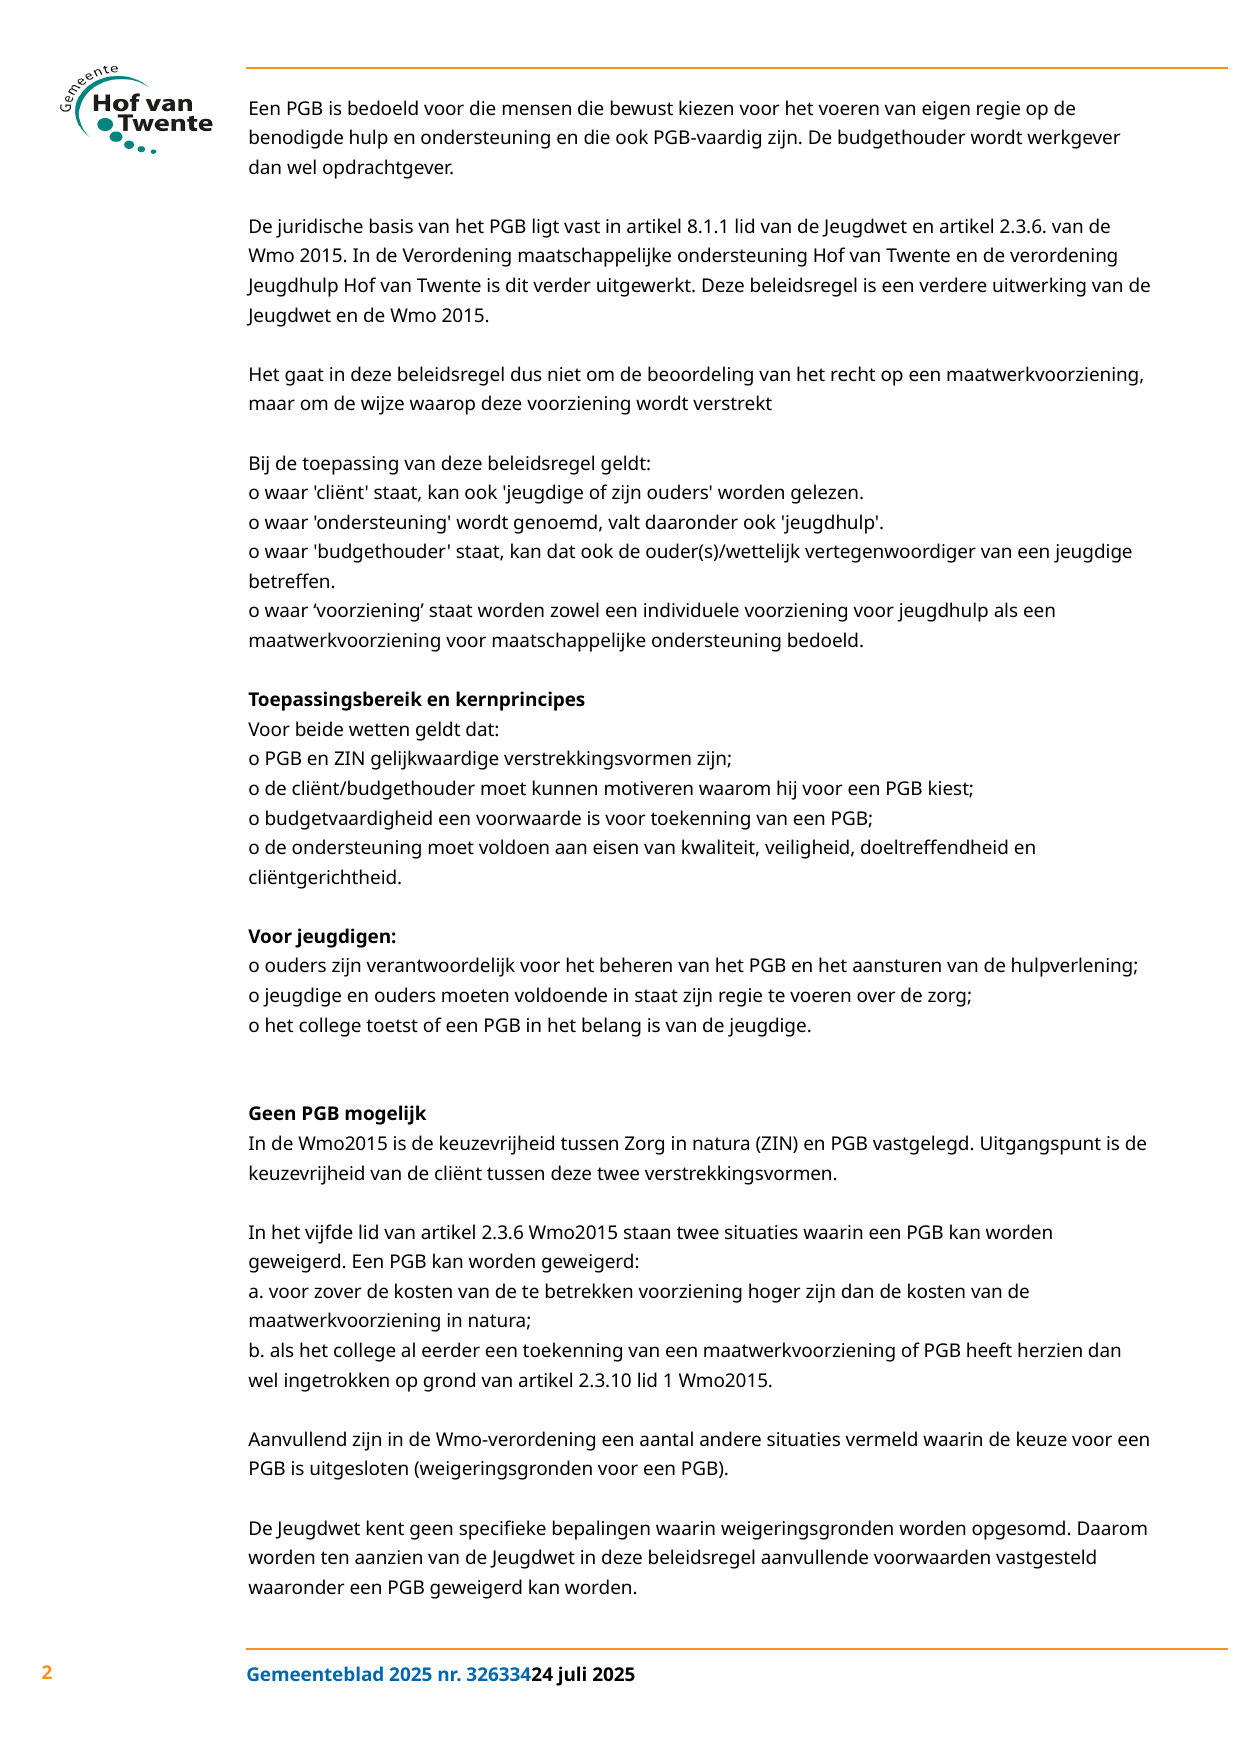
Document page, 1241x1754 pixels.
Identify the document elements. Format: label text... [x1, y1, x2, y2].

text Toepassingsbereik en kernprincipes [248, 686, 1152, 712]
text o waar 'ondersteuning' wordt genoemd, valt daaronder ook 'jeugdhulp'. [248, 509, 1152, 535]
text o ouders zijn verantwoordelijk voor het beheren van het PGB en het aansturen van de hulpverlening; [248, 953, 1152, 978]
text o waar 'budgethouder' staat, kan dat ook de ouder(s)/wettelijk vertegenwoordiger van een jeugdige betreffen. [248, 538, 1152, 594]
text Aanvullend zijn in de Wmo-verordening een aantal andere situaties vermeld waarin de keuze voor een PGB is uitgesloten (weigeringsgronden voor een PGB). [248, 1426, 1152, 1481]
text a. voor zover de kosten van de te betrekken voorziening hoger zijn dan de kosten van de maatwerkvoorziening in natura; [248, 1278, 1152, 1333]
picture [41, 47, 231, 172]
text Een PGB is bedoeld voor die mensen die bewust kiezen voor het voeren van eigen regie op de benodigde hulp en ondersteuning en die ook PGB-vaardig zijn. De budgethouder wordt werkgever dan wel opdrachtgever. [248, 95, 1152, 180]
text o waar ‘voorziening’ staat worden zowel een individuele voorziening voor jeugdhulp als een maatwerkvoorziening voor maatschappelijke ondersteuning bedoeld. [248, 598, 1152, 653]
text Het gaat in deze beleidsregel dus niet om de beoordeling van het recht op een maatwerkvoorziening, maar om de wijze waarop deze voorziening wordt verstrekt [248, 361, 1152, 416]
text o het college toetst of een PGB in het belang is van de jeugdige. [248, 1012, 1152, 1038]
text o de cliënt/budgethouder moet kunnen motiveren waarom hij voor een PGB kiest; [248, 775, 1152, 801]
text o waar 'cliënt' staat, kan ook 'jeugdige of zijn ouders' worden gelezen. [248, 479, 1152, 505]
text b. als het college al eerder een toekenning van een maatwerkvoorziening of PGB heeft herzien dan wel ingetrokken op grond van artikel 2.3.10 lid 1 Wmo2015. [248, 1337, 1152, 1393]
text o jeugdige en ouders moeten voldoende in staat zijn regie te voeren over de zorg; [248, 982, 1152, 1008]
text Bij de toepassing van deze beleidsregel geldt: [248, 450, 1152, 476]
text De juridische basis van het PGB ligt vast in artikel 8.1.1 lid van de Jeugdwet en artikel 2.3.6. van de Wmo 2015. In de Verordening maatschappelijke ondersteuning Hof van Twente en de verordening Jeugdhulp Hof van Twente is dit verder uitgewerkt. Deze beleidsregel is een verdere uitwerking van de Jeugdwet en de Wmo 2015. [248, 213, 1152, 328]
text In het vijfde lid van artikel 2.3.6 Wmo2015 staan twee situaties waarin een PGB kan worden geweigerd. Een PGB kan worden geweigerd: [248, 1219, 1152, 1274]
text Voor jeugdigen: [248, 923, 1152, 949]
text De Jeugdwet kent geen specifieke bepalingen waarin weigeringsgronden worden opgesomd. Daarom worden ten aanzien van de Jeugdwet in deze beleidsregel aanvullende voorwaarden vastgesteld waaronder een PGB geweigerd kan worden. [248, 1515, 1152, 1600]
text In de Wmo2015 is de keuzevrijheid tussen Zorg in natura (ZIN) en PGB vastgelegd. Uitgangspunt is de keuzevrijheid van de cliënt tussen deze twee verstrekkingsvormen. [248, 1130, 1152, 1186]
text Voor beide wetten geldt dat: [248, 716, 1152, 742]
text Geen PGB mogelijk [248, 1101, 1152, 1126]
text o PGB en ZIN gelijkwaardige verstrekkingsvormen zijn; [248, 746, 1152, 771]
text o de ondersteuning moet voldoen aan eisen van kwaliteit, veiligheid, doeltreffendheid en cliëntgerichtheid. [248, 834, 1152, 890]
text o budgetvaardigheid een voorwaarde is voor toekenning van een PGB; [248, 805, 1152, 831]
